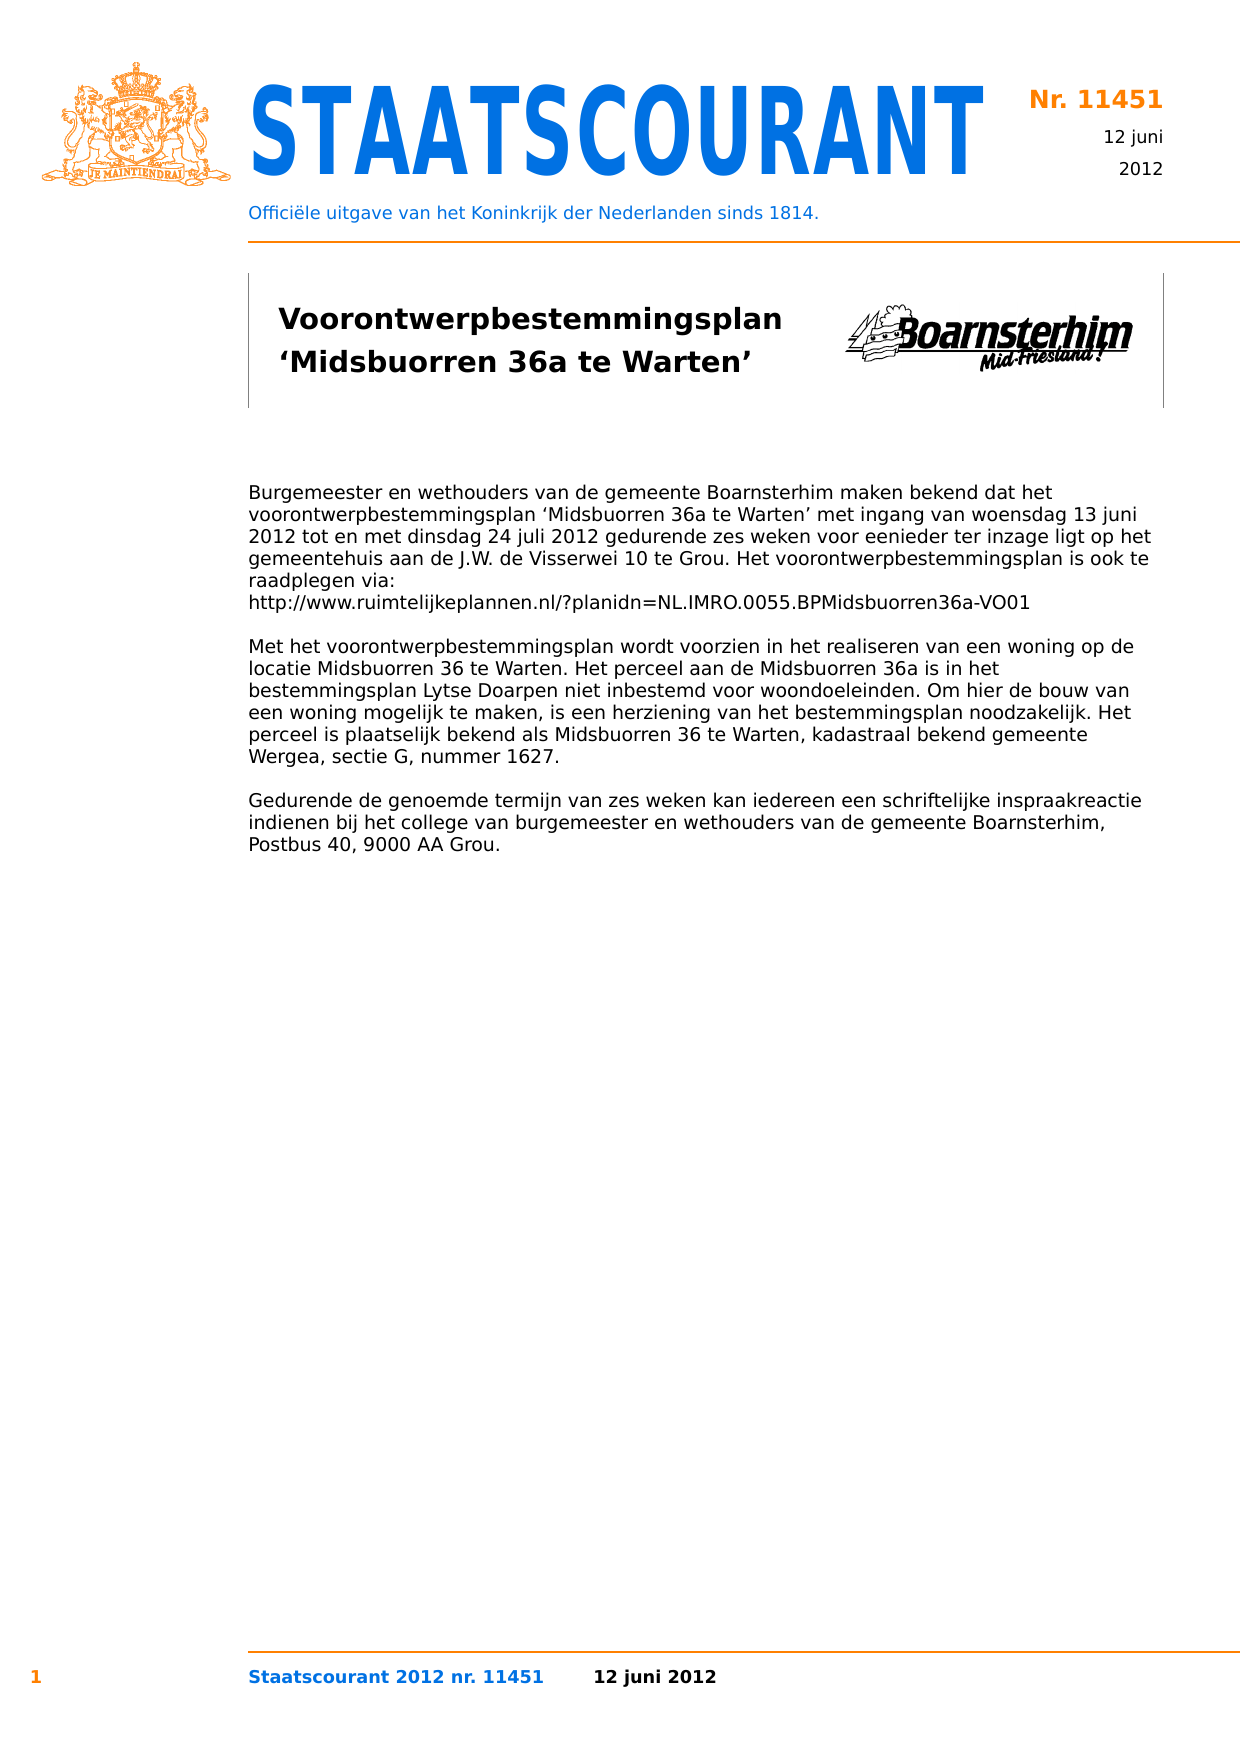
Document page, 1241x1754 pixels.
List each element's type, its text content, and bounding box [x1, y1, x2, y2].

table_header STAATSCOURANT [248, 62, 998, 203]
table_header [25, 62, 248, 241]
text Gedurende de genoemde termijn van zes weken kan iedereen een schriftelijke inspraakreactie indienen bij het college van burgemeester en wethouders van de gemeente Boarnsterhim, Postbus 40, 9000 AA Grou. [248, 790, 1163, 856]
text Met het voorontwerpbestemmingsplan wordt voorzien in het realiseren van een woning op de locatie Midsbuorren 36 te Warten. Het perceel aan de Midsbuorren 36a is in het bestemmingsplan Lytse Doarpen niet inbestemd voor woondoeleinden. Om hier de bouw van een woning mogelijk te maken, is een herziening van het bestemmingsplan noodzakelijk. Het perceel is plaatselijk bekend als Midsbuorren 36 te Warten, kadastraal bekend gemeente Wergea, sectie G, nummer 1627. [248, 636, 1163, 768]
picture [844, 302, 1134, 374]
table_cell 2012 [998, 153, 1240, 203]
text http://www.ruimtelijkeplannen.nl/?planidn=NL.IMRO.0055.BPMidsbuorren36a-VO01 [248, 592, 1163, 614]
table_cell Officiële uitgave van het Koninkrijk der Nederlanden sinds 1814. [248, 203, 1240, 241]
picture [41, 62, 231, 186]
table_header Nr. 11451 [998, 62, 1240, 121]
table_cell 12 juni [998, 121, 1240, 153]
subtitle Voorontwerpbestemmingsplan ‘Midsbuorren 36a te Warten’ [249, 273, 1163, 408]
text Burgemeester en wethouders van de gemeente Boarnsterhim maken bekend dat het voorontwerpbestemmingsplan ‘Midsbuorren 36a te Warten’ met ingang van woensdag 13 juni 2012 tot en met dinsdag 24 juli 2012 gedurende zes weken voor eenieder ter inzage ligt op het gemeentehuis aan de J.W. de Visserwei 10 te Grou. Het voorontwerpbestemmingsplan is ook te raadplegen via: [248, 482, 1163, 592]
